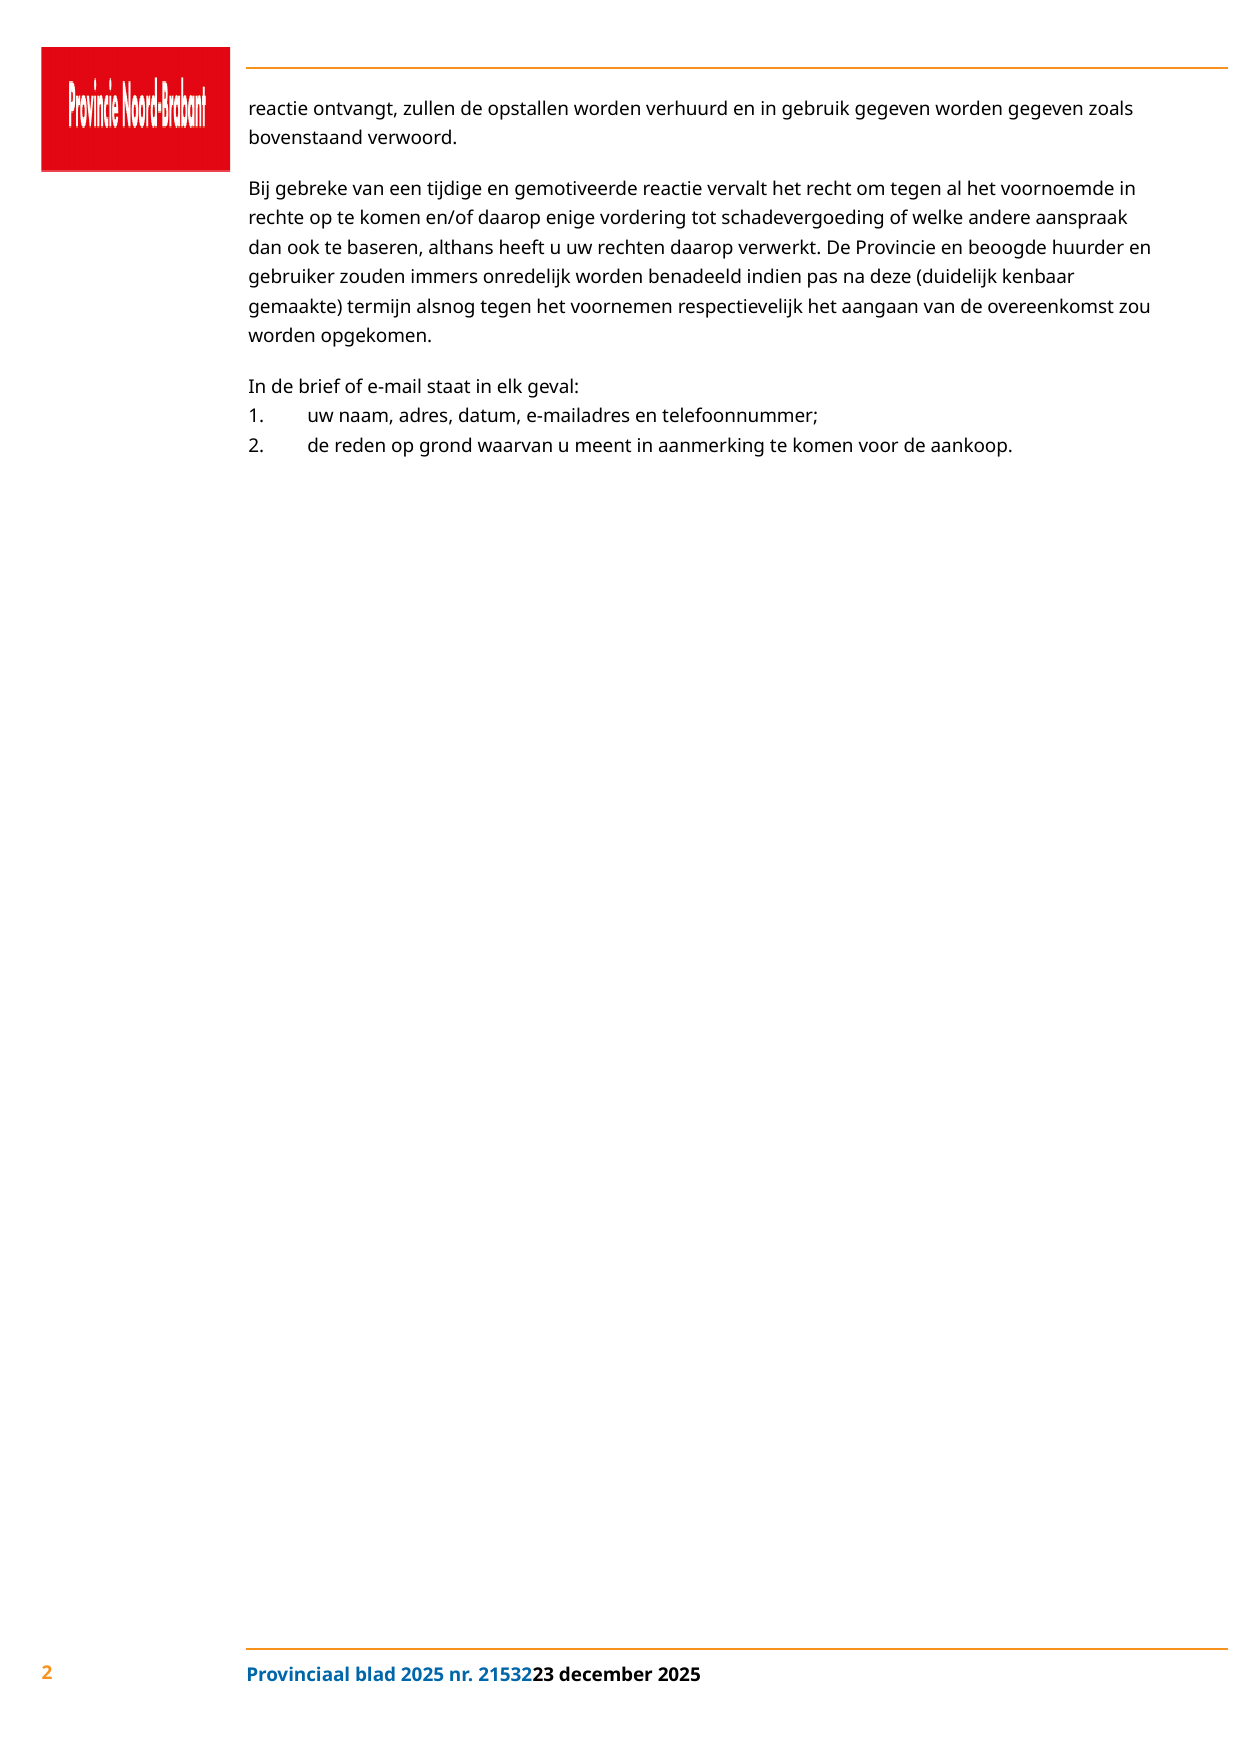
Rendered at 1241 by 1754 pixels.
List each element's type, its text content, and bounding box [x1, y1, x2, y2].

list de reden op grond waarvan u meent in aanmerking te komen voor de aankoop. [248, 432, 1152, 458]
picture [41, 47, 231, 172]
text In de brief of e-mail staat in elk geval: [248, 373, 1152, 399]
list uw naam, adres, datum, e-mailadres en telefoonnummer; [248, 403, 1152, 428]
text Bij gebreke van een tijdige en gemotiveerde reactie vervalt het recht om tegen al het voornoemde in rechte op te komen en/of daarop enige vordering tot schadevergoeding of welke andere aanspraak dan ook te baseren, althans heeft u uw rechten daarop verwerkt. De Provincie en beoogde huurder en gebruiker zouden immers onredelijk worden benadeeld indien pas na deze (duidelijk kenbaar gemaakte) termijn alsnog tegen het voornemen respectievelijk het aangaan van de overeenkomst zou worden opgekomen. [248, 175, 1152, 348]
text reactie ontvangt, zullen de opstallen worden verhuurd en in gebruik gegeven worden gegeven zoals bovenstaand verwoord. [248, 95, 1152, 150]
